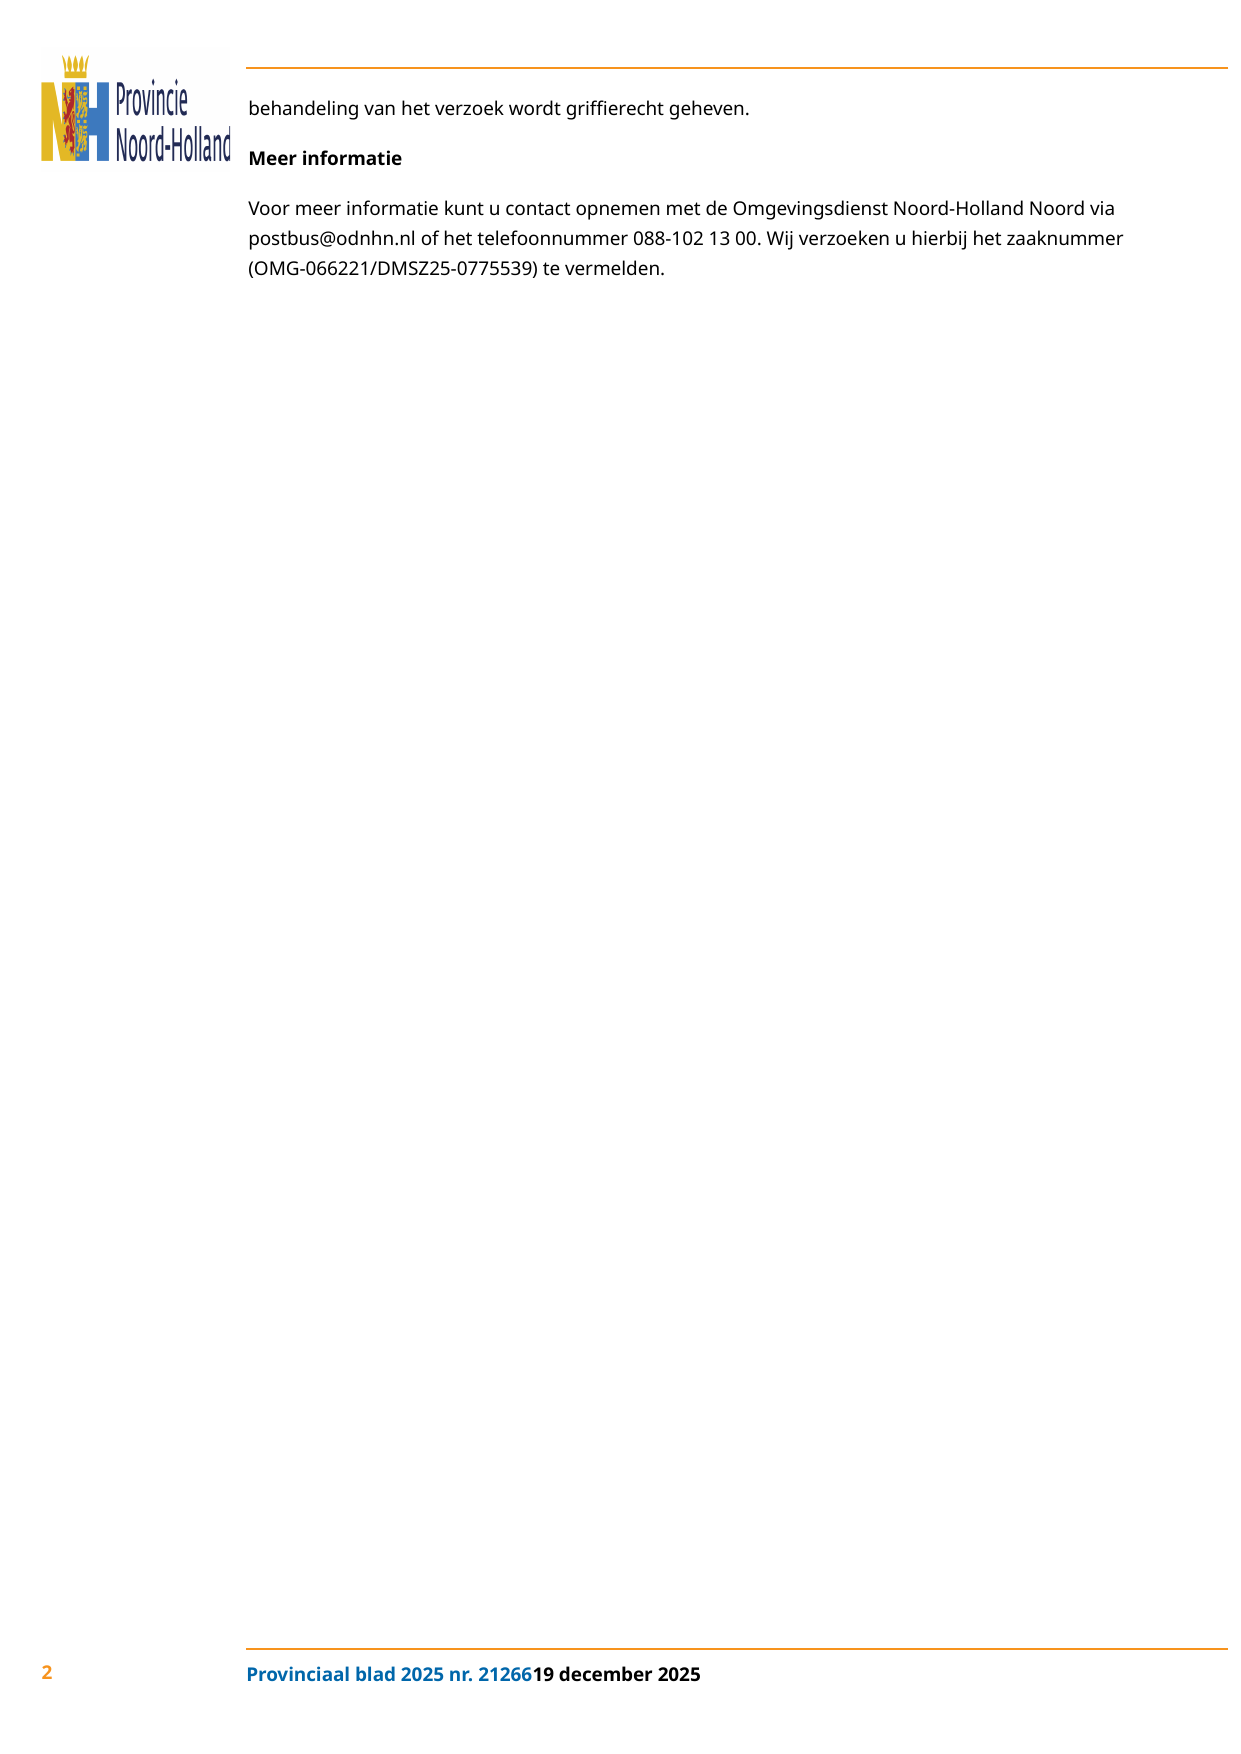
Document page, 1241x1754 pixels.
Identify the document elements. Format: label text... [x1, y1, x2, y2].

text Voor meer informatie kunt u contact opnemen met de Omgevingsdienst Noord-Holland Noord via postbus@odnhn.nl of het telefoonnummer 088-102 13 00. Wij verzoeken u hierbij het zaaknummer (OMG-066221/DMSZ25-0775539) te vermelden. [248, 196, 1152, 281]
text behandeling van het verzoek wordt griffierecht geheven. [248, 95, 1152, 121]
text Meer informatie [248, 145, 1152, 171]
picture [41, 47, 231, 172]
